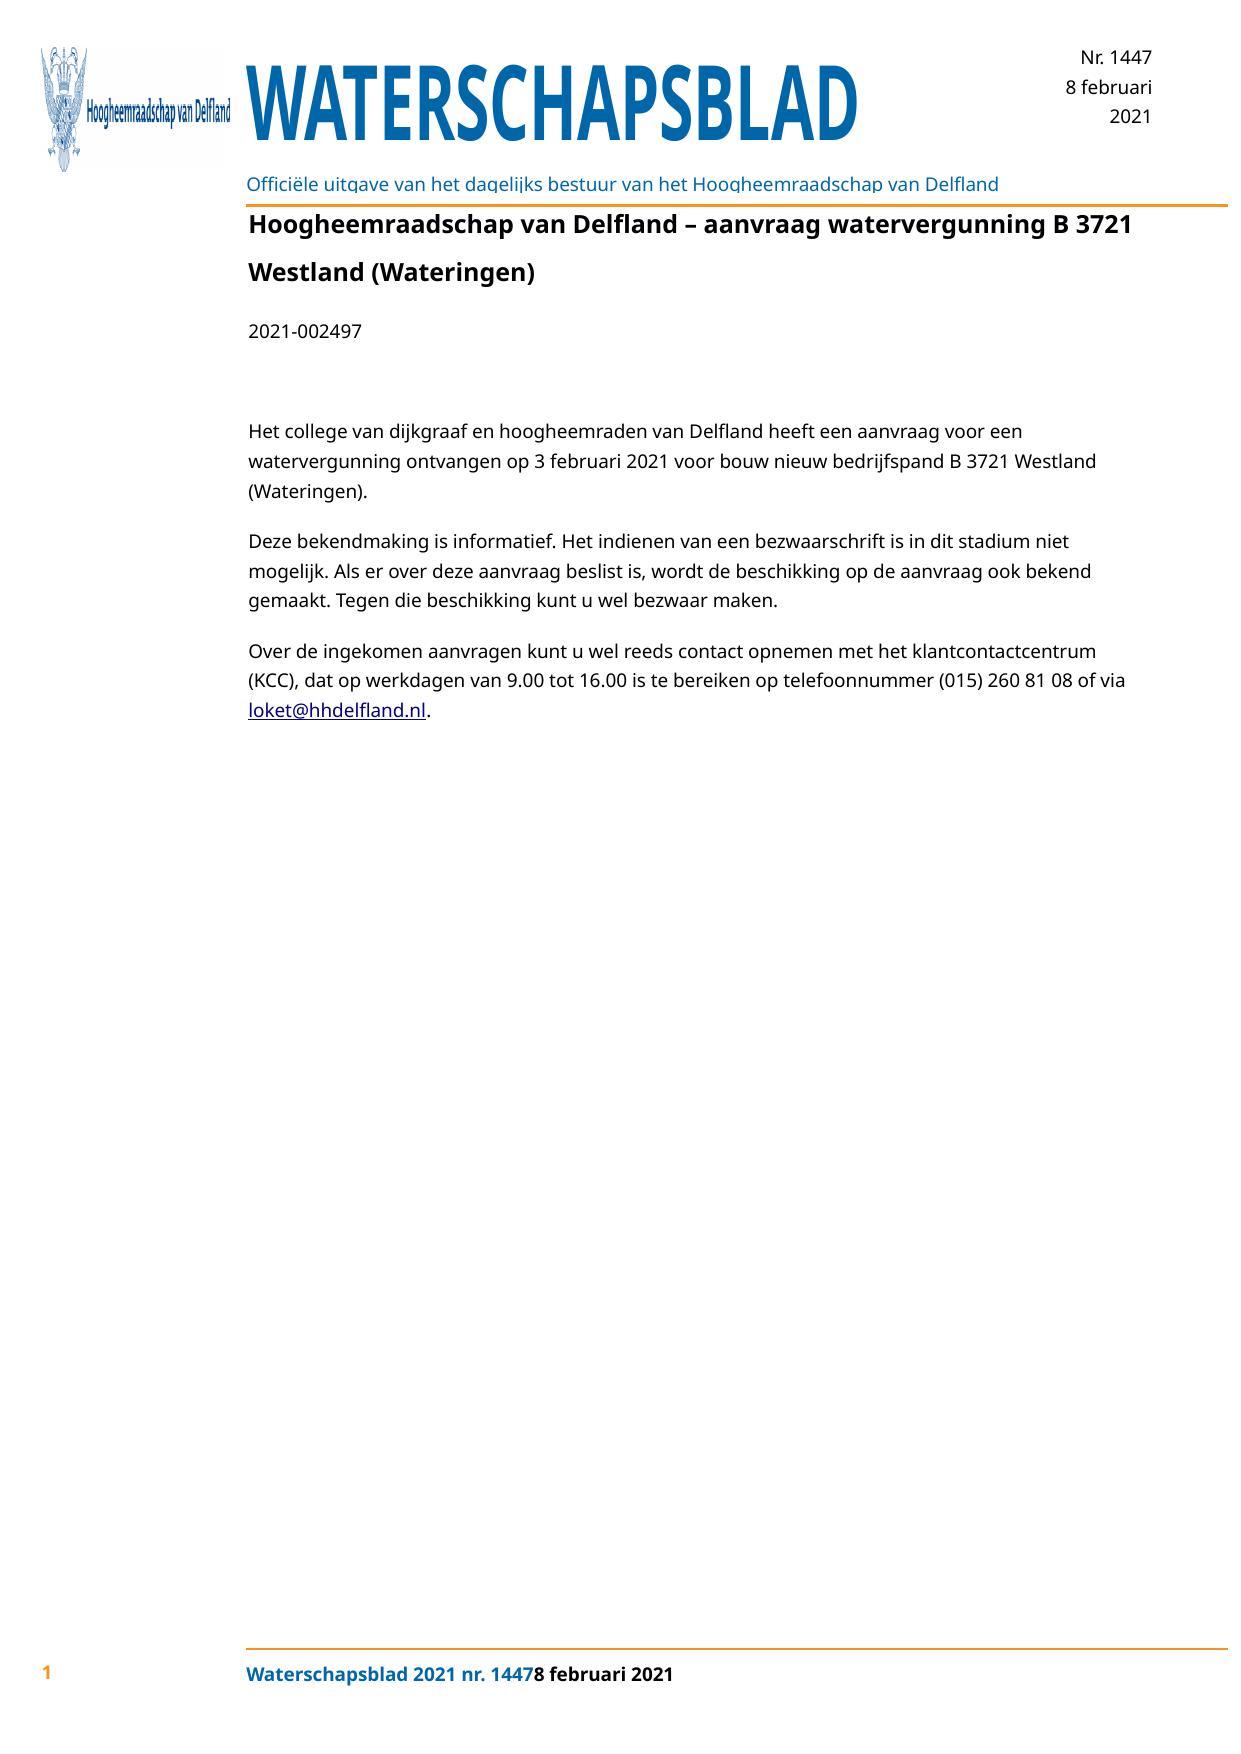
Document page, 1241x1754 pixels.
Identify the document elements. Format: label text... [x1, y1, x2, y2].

text 2021-002497 [248, 318, 1152, 344]
text Hoogheemraadschap van Delfland – aanvraag watervergunning B 3721 Westland (Wateringen) [248, 207, 1152, 288]
text Deze bekendmaking is informatief. Het indienen van een bezwaarschrift is in dit stadium niet mogelijk. Als er over deze aanvraag beslist is, wordt de beschikking op de aanvraag ook bekend gemaakt. Tegen die beschikking kunt u wel bezwaar maken. [248, 528, 1152, 613]
picture [41, 47, 231, 172]
text Het college van dijkgraaf en hoogheemraden van Delfland heeft een aanvraag voor een watervergunning ontvangen op 3 februari 2021 voor bouw nieuw bedrijfspand B 3721 Westland (Wateringen). [248, 419, 1152, 504]
text Over de ingekomen aanvragen kunt u wel reeds contact opnemen met het klantcontactcentrum (KCC), dat op werkdagen van 9.00 tot 16.00 is te bereiken op telefoonnummer (015) 260 81 08 of via loket@hhdelfland.nl. [248, 638, 1152, 723]
